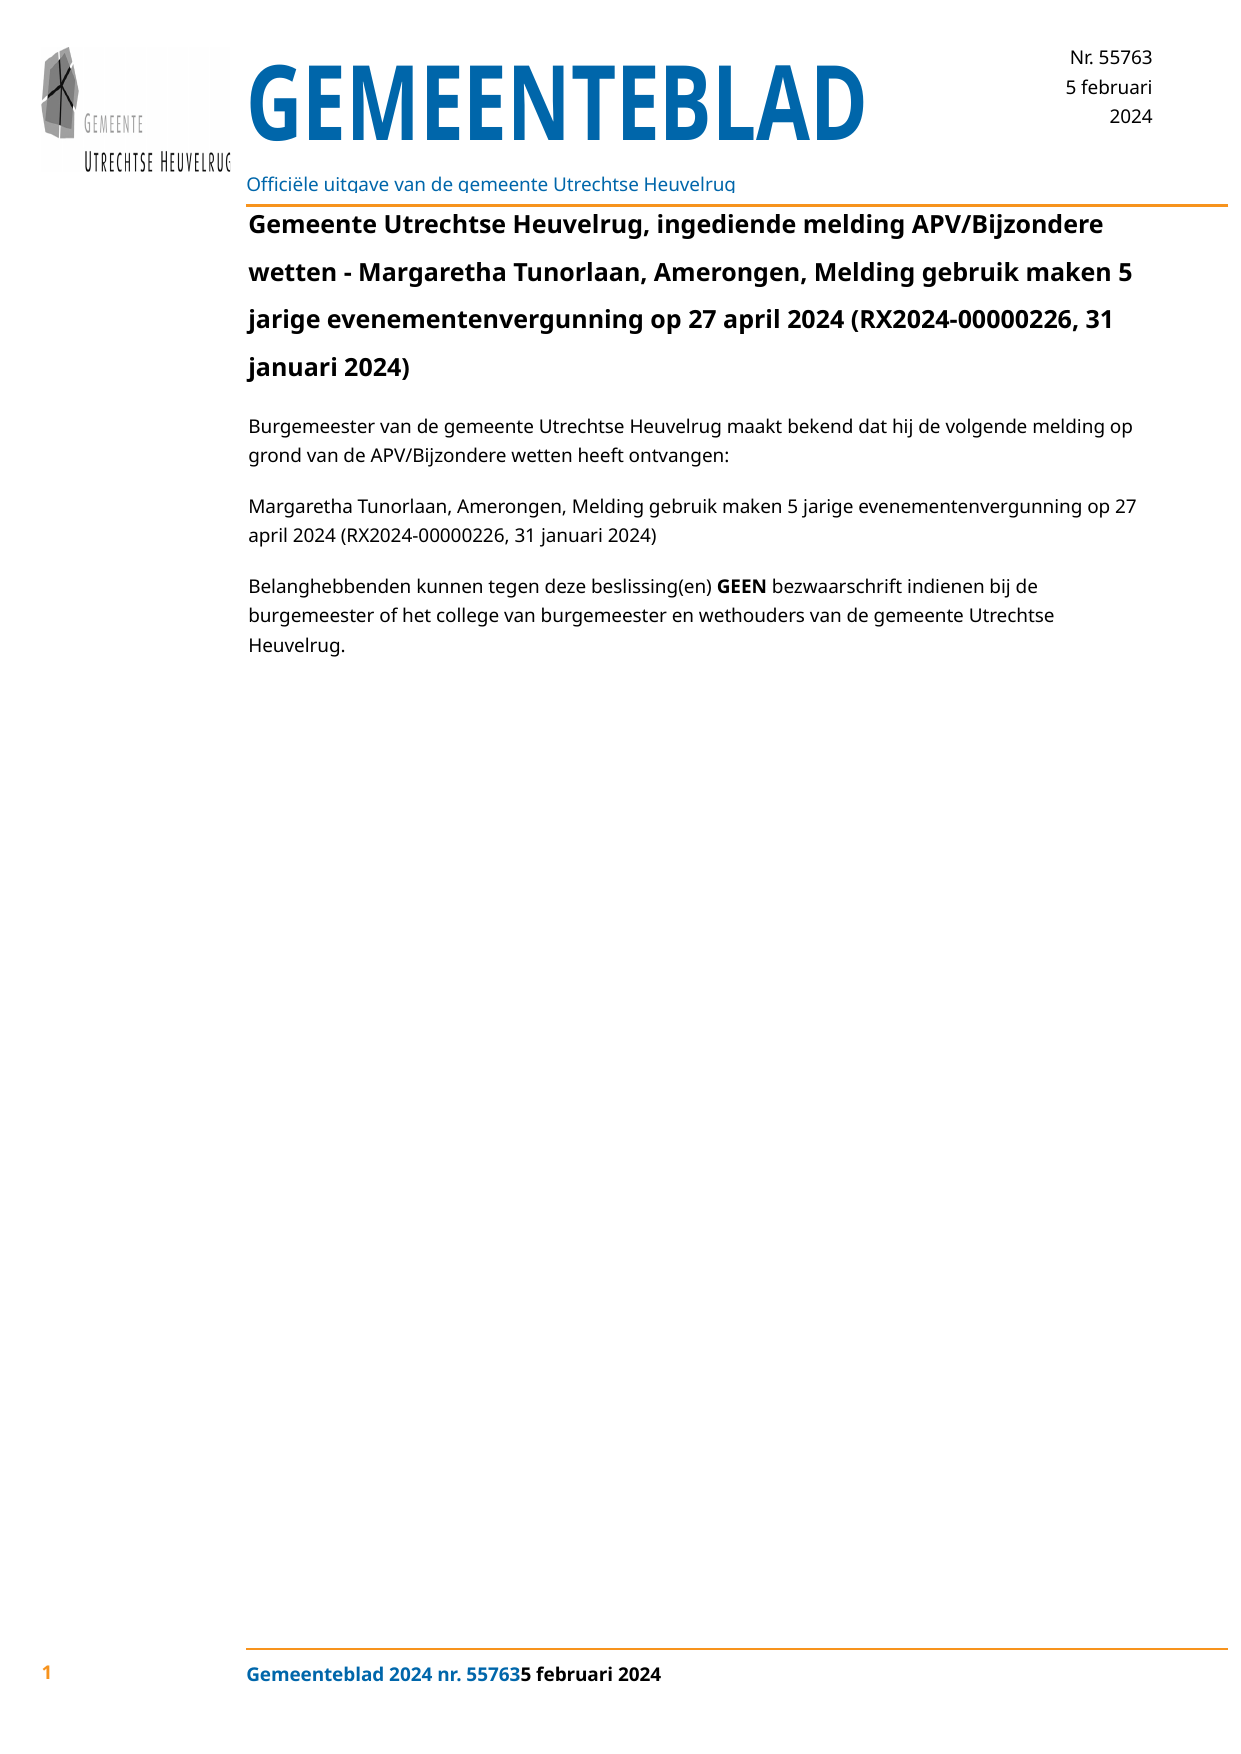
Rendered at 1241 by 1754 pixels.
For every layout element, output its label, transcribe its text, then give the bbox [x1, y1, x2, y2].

text Burgemeester van de gemeente Utrechtse Heuvelrug maakt bekend dat hij de volgende melding op grond van de APV/Bijzondere wetten heeft ontvangen: [248, 413, 1152, 468]
text Belanghebbenden kunnen tegen deze beslissing(en) GEEN bezwaarschrift indienen bij de burgemeester of het college van burgemeester en wethouders van de gemeente Utrechtse Heuvelrug. [248, 573, 1152, 658]
text Gemeente Utrechtse Heuvelrug, ingediende melding APV/Bijzondere wetten - Margaretha Tunorlaan, Amerongen, Melding gebruik maken 5 jarige evenementenvergunning op 27 april 2024 (RX2024-00000226, 31 januari 2024) [248, 207, 1152, 384]
text Margaretha Tunorlaan, Amerongen, Melding gebruik maken 5 jarige evenementenvergunning op 27 april 2024 (RX2024-00000226, 31 januari 2024) [248, 493, 1152, 548]
picture [41, 47, 231, 172]
